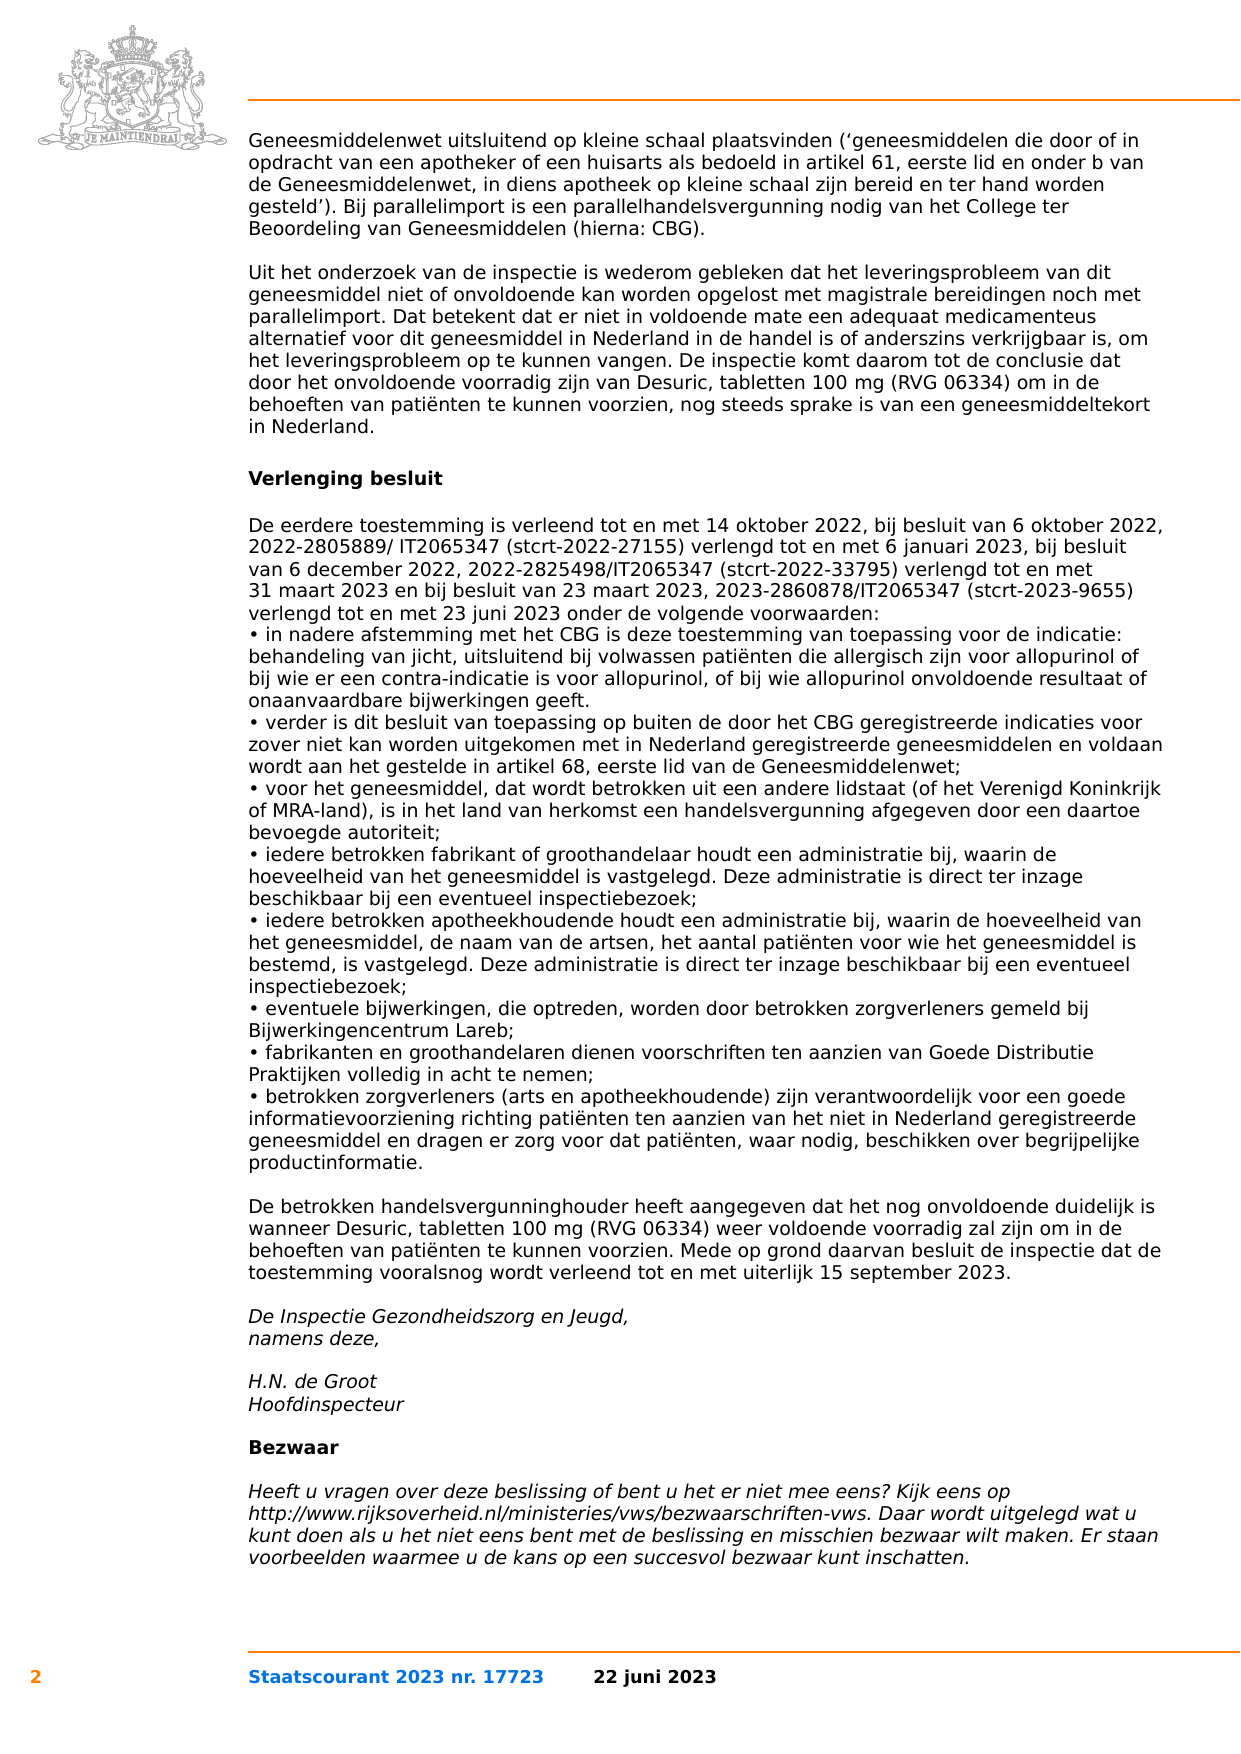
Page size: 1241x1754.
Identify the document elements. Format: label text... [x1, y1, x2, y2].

text De eerdere toestemming is verleend tot en met 14 oktober 2022, bij besluit van 6 oktober 2022, 2022-2805889/ IT2065347 (stcrt-2022-27155) verlengd tot en met 6 januari 2023, bij besluit van 6 december 2022, 2022-2825498/IT2065347 (stcrt-2022-33795) verlengd tot en met 31 maart 2023 en bij besluit van 23 maart 2023, 2023-2860878/IT2065347 (stcrt-2023-9655) verlengd tot en met 23 juni 2023 onder de volgende voorwaarden: [248, 514, 1163, 624]
text Heeft u vragen over deze beslissing of bent u het er niet mee eens? Kijk eens op http://www.rijksoverheid.nl/ministeries/vws/bezwaarschriften-vws. Daar wordt uitgelegd wat u kunt doen als u het niet eens bent met de beslissing en misschien bezwaar wilt maken. Er staan voorbeelden waarmee u de kans op een succesvol bezwaar kunt inschatten. [248, 1481, 1163, 1569]
subtitle Verlenging besluit [248, 467, 1163, 489]
text • betrokken zorgverleners (arts en apotheekhoudende) zijn verantwoordelijk voor een goede informatievoorziening richting patiënten ten aanzien van het niet in Nederland geregistreerde geneesmiddel en dragen er zorg voor dat patiënten, waar nodig, beschikken over begrijpelijke productinformatie. [248, 1086, 1163, 1174]
text Uit het onderzoek van de inspectie is wederom gebleken dat het leveringsprobleem van dit geneesmiddel niet of onvoldoende kan worden opgelost met magistrale bereidingen noch met parallelimport. Dat betekent dat er niet in voldoende mate een adequaat medicamenteus alternatief voor dit geneesmiddel in Nederland in de handel is of anderszins verkrijgbaar is, om het leveringsprobleem op te kunnen vangen. De inspectie komt daarom tot de conclusie dat door het onvoldoende voorradig zijn van Desuric, tabletten 100 mg (RVG 06334) om in de behoeften van patiënten te kunnen voorzien, nog steeds sprake is van een geneesmiddeltekort in Nederland. [248, 262, 1163, 437]
text Bezwaar [248, 1437, 1163, 1459]
text • voor het geneesmiddel, dat wordt betrokken uit een andere lidstaat (of het Verenigd Koninkrijk of MRA-land), is in het land van herkomst een handelsvergunning afgegeven door een daartoe bevoegde autoriteit; [248, 778, 1163, 844]
text • verder is dit besluit van toepassing op buiten de door het CBG geregistreerde indicaties voor zover niet kan worden uitgekomen met in Nederland geregistreerde geneesmiddelen en voldaan wordt aan het gestelde in artikel 68, eerste lid van de Geneesmiddelenwet; [248, 712, 1163, 778]
text • fabrikanten en groothandelaren dienen voorschriften ten aanzien van Goede Distributie Praktijken volledig in acht te nemen; [248, 1042, 1163, 1086]
picture [38, 25, 227, 150]
text Geneesmiddelenwet uitsluitend op kleine schaal plaatsvinden (‘geneesmiddelen die door of in opdracht van een apotheker of een huisarts als bedoeld in artikel 61, eerste lid en onder b van de Geneesmiddelenwet, in diens apotheek op kleine schaal zijn bereid en ter hand worden gesteld’). Bij parallelimport is een parallelhandelsvergunning nodig van het College ter Beoordeling van Geneesmiddelen (hierna: CBG). [248, 130, 1163, 240]
text De betrokken handelsvergunninghouder heeft aangegeven dat het nog onvoldoende duidelijk is wanneer Desuric, tabletten 100 mg (RVG 06334) weer voldoende voorradig zal zijn om in de behoeften van patiënten te kunnen voorzien. Mede op grond daarvan besluit de inspectie dat de toestemming vooralsnog wordt verleend tot en met uiterlijk 15 september 2023. [248, 1196, 1163, 1284]
text De Inspectie Gezondheidszorg en Jeugd, namens deze, H.N. de Groot Hoofdinspecteur [248, 1306, 1163, 1415]
text • iedere betrokken fabrikant of groothandelaar houdt een administratie bij, waarin de hoeveelheid van het geneesmiddel is vastgelegd. Deze administratie is direct ter inzage beschikbaar bij een eventueel inspectiebezoek; [248, 844, 1163, 910]
text • iedere betrokken apotheekhoudende houdt een administratie bij, waarin de hoeveelheid van het geneesmiddel, de naam van de artsen, het aantal patiënten voor wie het geneesmiddel is bestemd, is vastgelegd. Deze administratie is direct ter inzage beschikbaar bij een eventueel inspectiebezoek; [248, 910, 1163, 998]
text • in nadere afstemming met het CBG is deze toestemming van toepassing voor de indicatie: behandeling van jicht, uitsluitend bij volwassen patiënten die allergisch zijn voor allopurinol of bij wie er een contra-indicatie is voor allopurinol, of bij wie allopurinol onvoldoende resultaat of onaanvaardbare bijwerkingen geeft. [248, 624, 1163, 712]
text • eventuele bijwerkingen, die optreden, worden door betrokken zorgverleners gemeld bij Bijwerkingencentrum Lareb; [248, 998, 1163, 1042]
